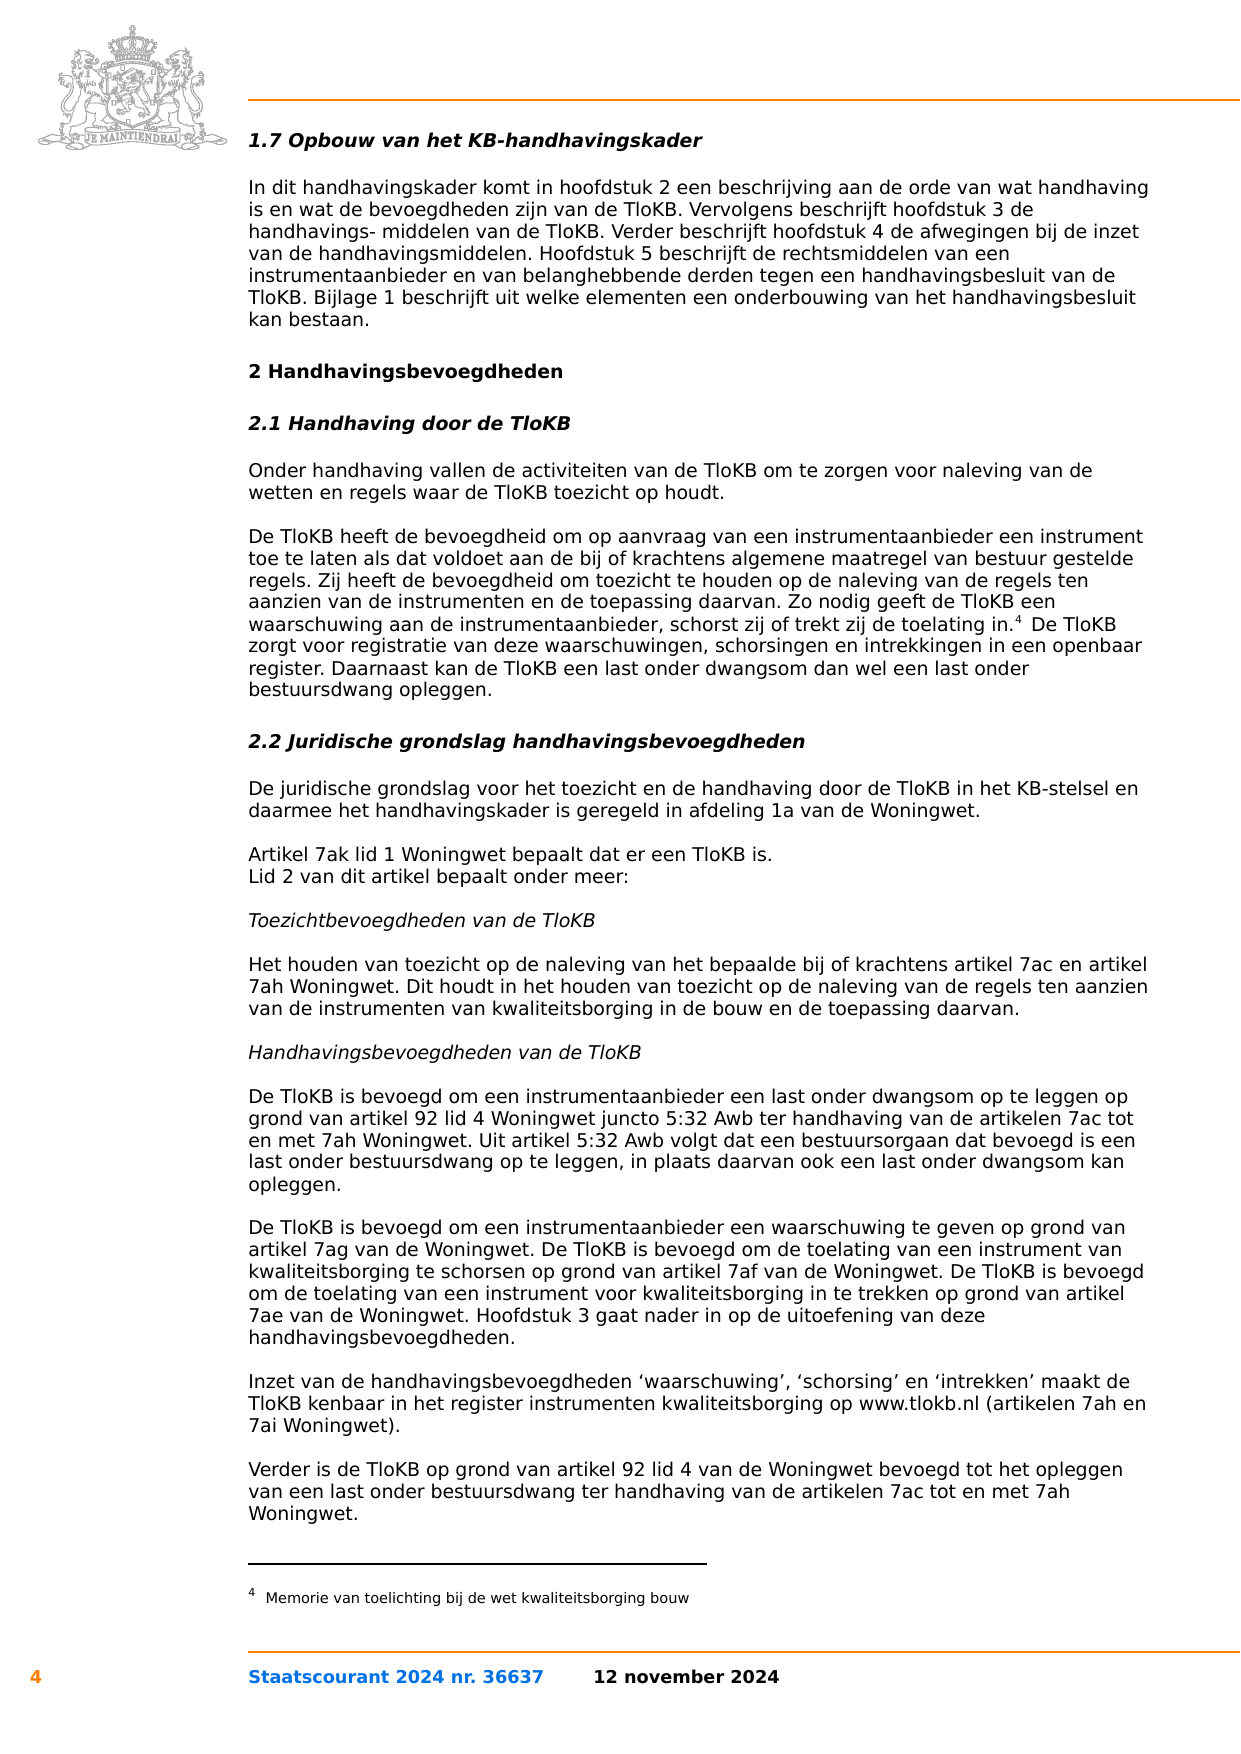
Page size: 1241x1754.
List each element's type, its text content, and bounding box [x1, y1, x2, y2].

subtitle Handhavingsbevoegdheden van de TloKB [248, 1042, 1163, 1064]
subtitle Toezichtbevoegdheden van de TloKB [248, 910, 1163, 932]
subtitle 1.7 Opbouw van het KB-handhavingskader [248, 130, 1163, 152]
text Onder handhaving vallen de activiteiten van de TloKB om te zorgen voor naleving van de wetten en regels waar de TloKB toezicht op houdt. [248, 460, 1163, 504]
subtitle 2 Handhavingsbevoegdheden [248, 361, 1163, 383]
text Artikel 7ak lid 1 Woningwet bepaalt dat er een TloKB is. [248, 844, 1163, 866]
text Verder is de TloKB op grond van artikel 92 lid 4 van de Woningwet bevoegd tot het opleggen van een last onder bestuursdwang ter handhaving van de artikelen 7ac tot en met 7ah Woningwet. [248, 1459, 1163, 1525]
text Het houden van toezicht op de naleving van het bepaalde bij of krachtens artikel 7ac en artikel 7ah Woningwet. Dit houdt in het houden van toezicht op de naleving van de regels ten aanzien van de instrumenten van kwaliteitsborging in de bouw en de toepassing daarvan. [248, 954, 1163, 1020]
text Inzet van de handhavingsbevoegdheden ‘waarschuwing’, ‘schorsing’ en ‘intrekken’ maakt de TloKB kenbaar in het register instrumenten kwaliteitsborging op www.tlokb.nl (artikelen 7ah en 7ai Woningwet). [248, 1371, 1163, 1437]
subtitle 2.2 Juridische grondslag handhavingsbevoegdheden [248, 731, 1163, 753]
text In dit handhavingskader komt in hoofdstuk 2 een beschrijving aan de orde van wat handhaving is en wat de bevoegdheden zijn van de TloKB. Vervolgens beschrijft hoofdstuk 3 de handhavings- middelen van de TloKB. Verder beschrijft hoofdstuk 4 de afwegingen bij de inzet van de handhavingsmiddelen. Hoofdstuk 5 beschrijft de rechtsmiddelen van een instrumentaanbieder en van belanghebbende derden tegen een handhavingsbesluit van de TloKB. Bijlage 1 beschrijft uit welke elementen een onderbouwing van het handhavingsbesluit kan bestaan. [248, 177, 1163, 331]
text Memorie van toelichting bij de wet kwaliteitsborging bouw [248, 1586, 1163, 1608]
text De TloKB is bevoegd om een instrumentaanbieder een waarschuwing te geven op grond van artikel 7ag van de Woningwet. De TloKB is bevoegd om de toelating van een instrument van kwaliteitsborging te schorsen op grond van artikel 7af van de Woningwet. De TloKB is bevoegd om de toelating van een instrument voor kwaliteitsborging in te trekken op grond van artikel 7ae van de Woningwet. Hoofdstuk 3 gaat nader in op de uitoefening van deze handhavingsbevoegdheden. [248, 1217, 1163, 1349]
text De TloKB is bevoegd om een instrumentaanbieder een last onder dwangsom op te leggen op grond van artikel 92 lid 4 Woningwet juncto 5:32 Awb ter handhaving van de artikelen 7ac tot en met 7ah Woningwet. Uit artikel 5:32 Awb volgt dat een bestuursorgaan dat bevoegd is een last onder bestuursdwang op te leggen, in plaats daarvan ook een last onder dwangsom kan opleggen. [248, 1086, 1163, 1195]
text Lid 2 van dit artikel bepaalt onder meer: [248, 866, 1163, 888]
subtitle 2.1 Handhaving door de TloKB [248, 413, 1163, 435]
picture [38, 25, 227, 150]
text De juridische grondslag voor het toezicht en de handhaving door de TloKB in het KB-stelsel en daarmee het handhavingskader is geregeld in afdeling 1a van de Woningwet. [248, 778, 1163, 822]
text De TloKB heeft de bevoegdheid om op aanvraag van een instrumentaanbieder een instrument toe te laten als dat voldoet aan de bij of krachtens algemene maatregel van bestuur gestelde regels. Zij heeft de bevoegdheid om toezicht te houden op de naleving van de regels ten aanzien van de instrumenten en de toepassing daarvan. Zo nodig geeft de TloKB een waarschuwing aan de instrumentaanbieder, schorst zij of trekt zij de toelating in. De TloKB zorgt voor registratie van deze waarschuwingen, schorsingen en intrekkingen in een openbaar register. Daarnaast kan de TloKB een last onder dwangsom dan wel een last onder bestuursdwang opleggen. [248, 526, 1163, 701]
